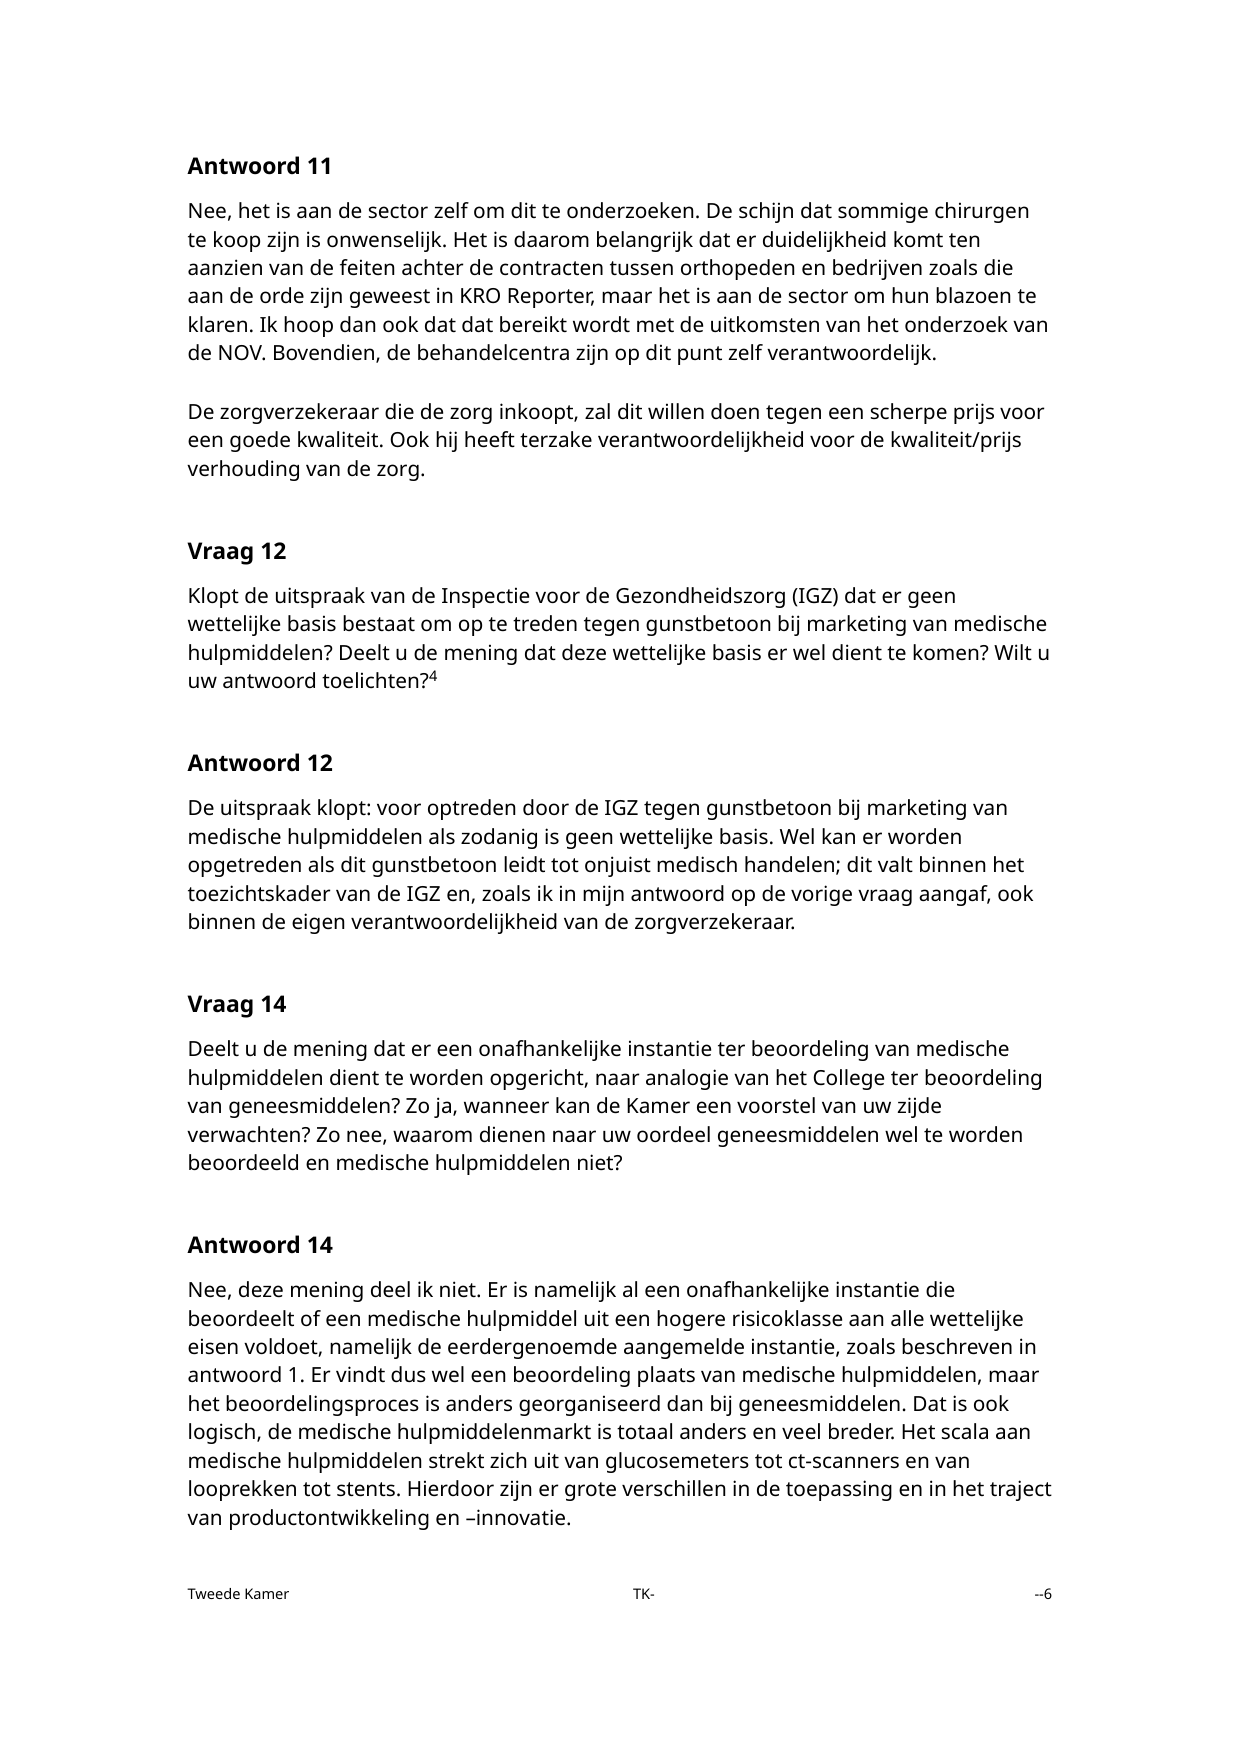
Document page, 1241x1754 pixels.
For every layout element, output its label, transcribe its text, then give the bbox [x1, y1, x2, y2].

text De zorgverzekeraar die de zorg inkoopt, zal dit willen doen tegen een scherpe prijs voor een goede kwaliteit. Ook hij heeft terzake verantwoordelijkheid voor de kwaliteit/prijs verhouding van de zorg. [187, 397, 1053, 482]
text Nee, deze mening deel ik niet. Er is namelijk al een onafhankelijke instantie die beoordeelt of een medische hulpmiddel uit een hogere risicoklasse aan alle wettelijke eisen voldoet, namelijk de eerdergenoemde aangemelde instantie, zoals beschreven in antwoord 1. Er vindt dus wel een beoordeling plaats van medische hulpmiddelen, maar het beoordelingsproces is anders georganiseerd dan bij geneesmiddelen. Dat is ook logisch, de medische hulpmiddelenmarkt is totaal anders en veel breder. Het scala aan medische hulpmiddelen strekt zich uit van glucosemeters tot ct-scanners en van looprekken tot stents. Hierdoor zijn er grote verschillen in de toepassing en in het traject van productontwikkeling en –innovatie. [187, 1275, 1053, 1531]
text Deelt u de mening dat er een onafhankelijke instantie ter beoordeling van medische hulpmiddelen dient te worden opgericht, naar analogie van het College ter beoordeling van geneesmiddelen? Zo ja, wanneer kan de Kamer een voorstel van uw zijde verwachten? Zo nee, waarom dienen naar uw oordeel geneesmiddelen wel te worden beoordeeld en medische hulpmiddelen niet? [187, 1034, 1053, 1177]
text De uitspraak klopt: voor optreden door de IGZ tegen gunstbetoon bij marketing van medische hulpmiddelen als zodanig is geen wettelijke basis. Wel kan er worden opgetreden als dit gunstbetoon leidt tot onjuist medisch handelen; dit valt binnen het toezichtskader van de IGZ en, zoals ik in mijn antwoord op de vorige vraag aangaf, ook binnen de eigen verantwoordelijkheid van de zorgverzekeraar. [187, 793, 1053, 936]
text Nee, het is aan de sector zelf om dit te onderzoeken. De schijn dat sommige chirurgen te koop zijn is onwenselijk. Het is daarom belangrijk dat er duidelijkheid komt ten aanzien van de feiten achter de contracten tussen orthopeden en bedrijven zoals die aan de orde zijn geweest in KRO Reporter, maar het is aan de sector om hun blazoen te klaren. Ik hoop dan ook dat dat bereikt wordt met de uitkomsten van het onderzoek van de NOV. Bovendien, de behandelcentra zijn op dit punt zelf verantwoordelijk. [187, 196, 1053, 367]
subtitle Antwoord 11 [187, 150, 1053, 181]
text Klopt de uitspraak van de Inspectie voor de Gezondheidszorg (IGZ) dat er geen wettelijke basis bestaat om op te treden tegen gunstbetoon bij marketing van medische hulpmiddelen? Deelt u de mening dat deze wettelijke basis er wel dient te komen? Wilt u uw antwoord toelichten?4 [187, 581, 1053, 695]
subtitle Vraag 14 [187, 988, 1053, 1019]
subtitle Antwoord 14 [187, 1229, 1053, 1260]
subtitle Vraag 12 [187, 535, 1053, 566]
subtitle Antwoord 12 [187, 747, 1053, 778]
